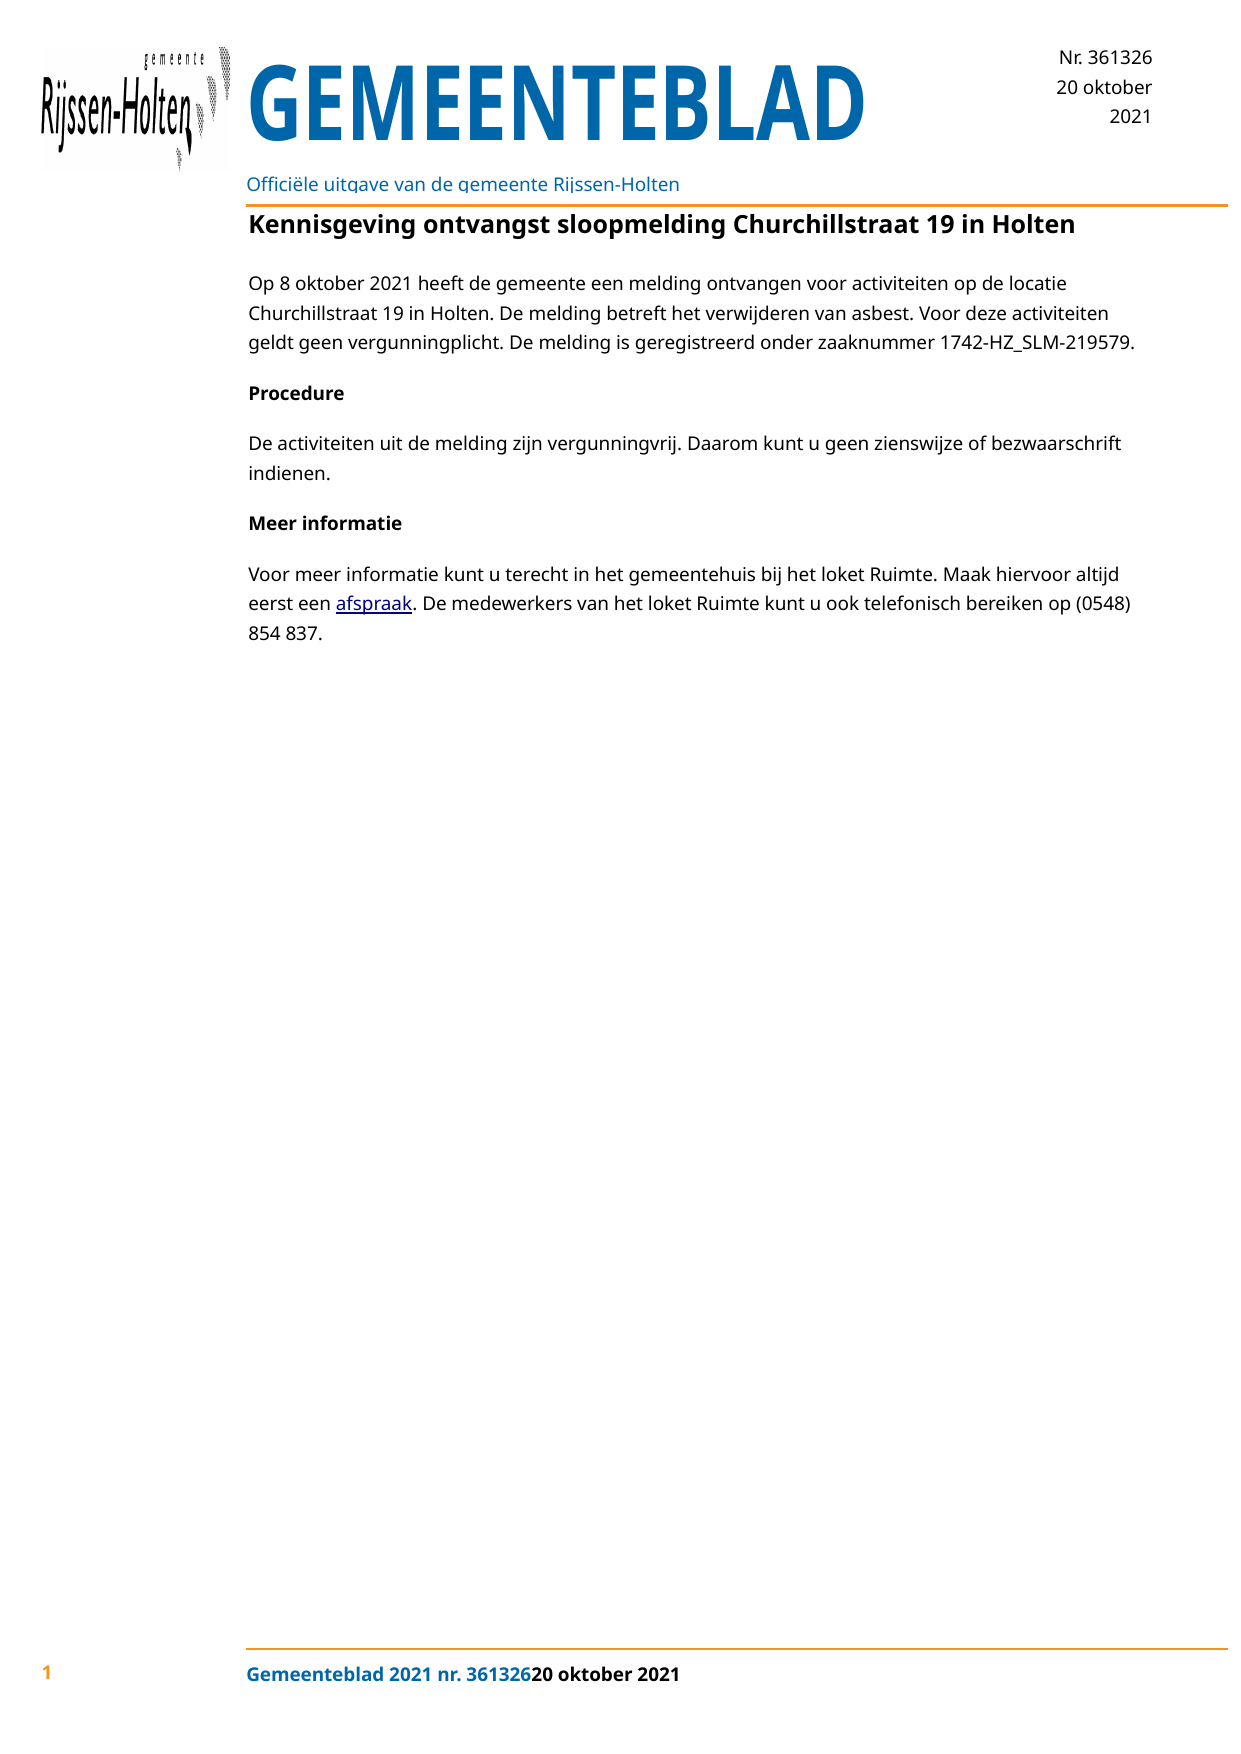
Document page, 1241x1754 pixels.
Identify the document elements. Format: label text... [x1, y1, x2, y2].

text De activiteiten uit de melding zijn vergunningvrij. Daarom kunt u geen zienswijze of bezwaarschrift indienen. [248, 430, 1152, 486]
text Kennisgeving ontvangst sloopmelding Churchillstraat 19 in Holten [248, 207, 1152, 241]
text Procedure [248, 380, 1152, 406]
text Meer informatie [248, 510, 1152, 536]
picture [41, 47, 231, 172]
text Op 8 oktober 2021 heeft de gemeente een melding ontvangen voor activiteiten op de locatie Churchillstraat 19 in Holten. De melding betreft het verwijderen van asbest. Voor deze activiteiten geldt geen vergunningplicht. De melding is geregistreerd onder zaaknummer 1742-HZ_SLM-219579. [248, 270, 1152, 355]
text Voor meer informatie kunt u terecht in het gemeentehuis bij het loket Ruimte. Maak hiervoor altijd eerst een afspraak. De medewerkers van het loket Ruimte kunt u ook telefonisch bereiken op (0548) 854 837. [248, 561, 1152, 646]
